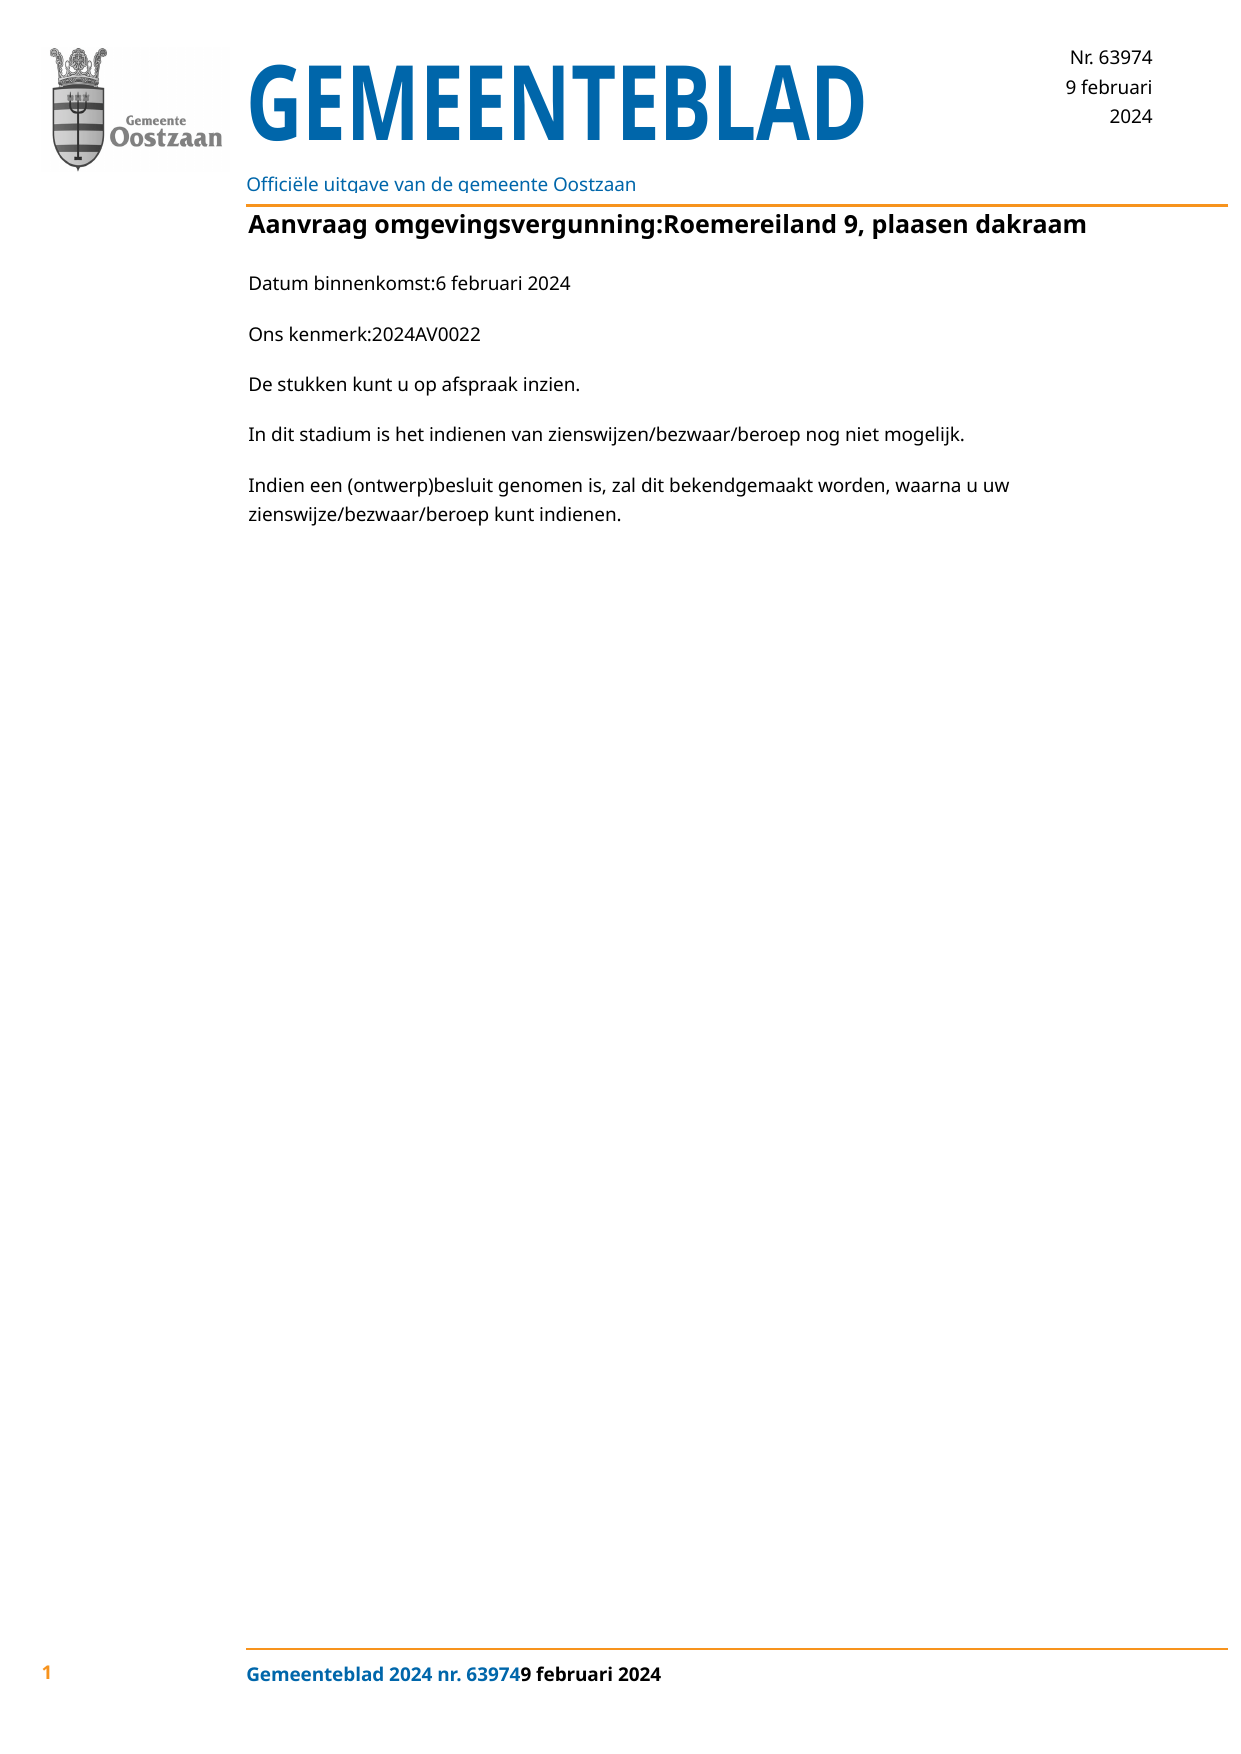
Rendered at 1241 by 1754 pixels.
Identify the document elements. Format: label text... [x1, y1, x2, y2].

text De stukken kunt u op afspraak inzien. [248, 371, 1152, 397]
picture [41, 47, 231, 172]
text Ons kenmerk:2024AV0022 [248, 321, 1152, 346]
text Datum binnenkomst:6 februari 2024 [248, 270, 1152, 296]
text In dit stadium is het indienen van zienswijzen/bezwaar/beroep nog niet mogelijk. [248, 422, 1152, 447]
text Aanvraag omgevingsvergunning:Roemereiland 9, plaasen dakraam [248, 207, 1152, 241]
text Indien een (ontwerp)besluit genomen is, zal dit bekendgemaakt worden, waarna u uw zienswijze/bezwaar/beroep kunt indienen. [248, 472, 1152, 527]
